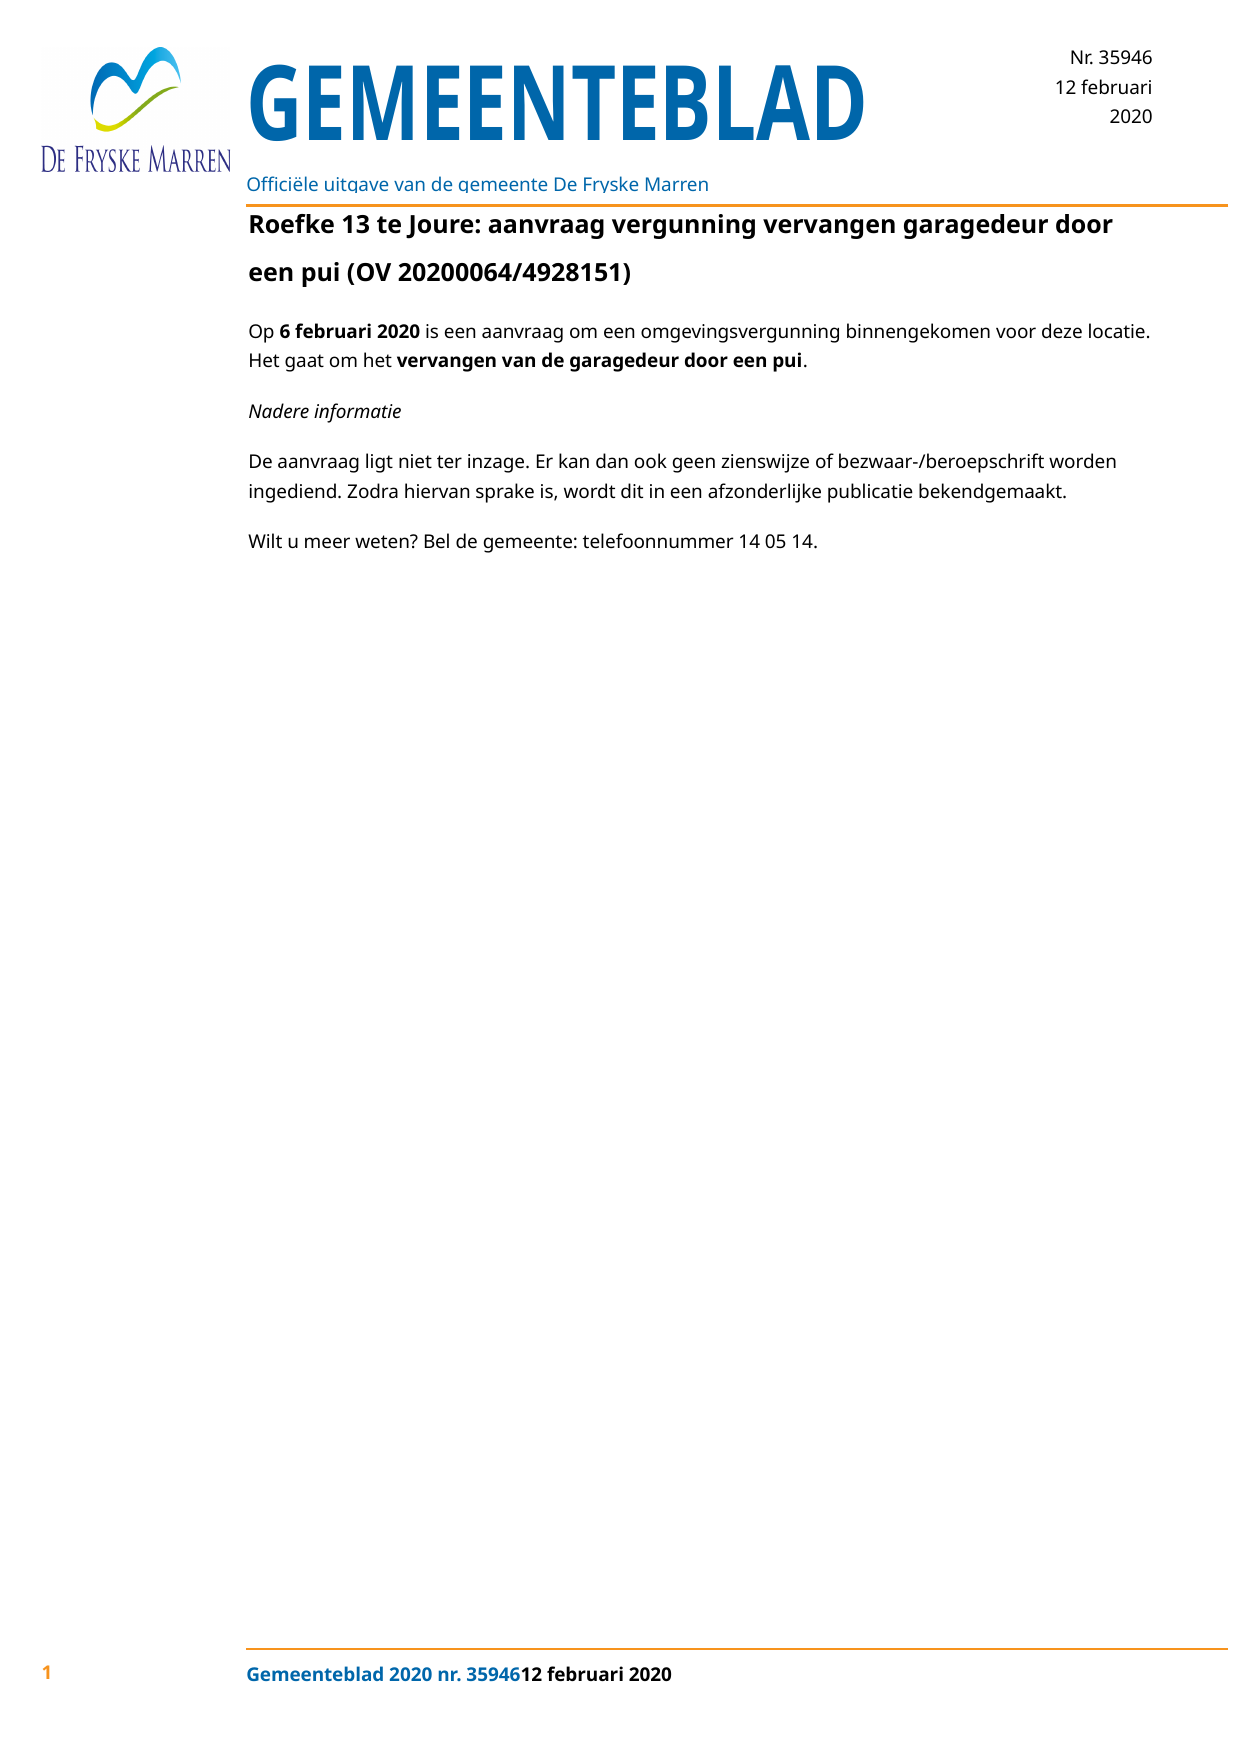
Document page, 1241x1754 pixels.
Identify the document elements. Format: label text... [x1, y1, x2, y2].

text Nadere informatie [248, 398, 1152, 424]
picture [41, 47, 231, 172]
text Roefke 13 te Joure: aanvraag vergunning vervangen garagedeur door een pui (OV 20200064/4928151) [248, 207, 1152, 288]
text Op 6 februari 2020 is een aanvraag om een omgevingsvergunning binnengekomen voor deze locatie. Het gaat om het vervangen van de garagedeur door een pui. [248, 318, 1152, 373]
text De aanvraag ligt niet ter inzage. Er kan dan ook geen zienswijze of bezwaar-/beroepschrift worden ingediend. Zodra hiervan sprake is, wordt dit in een afzonderlijke publicatie bekendgemaakt. [248, 448, 1152, 504]
text Wilt u meer weten? Bel de gemeente: telefoonnummer 14 05 14. [248, 528, 1152, 554]
